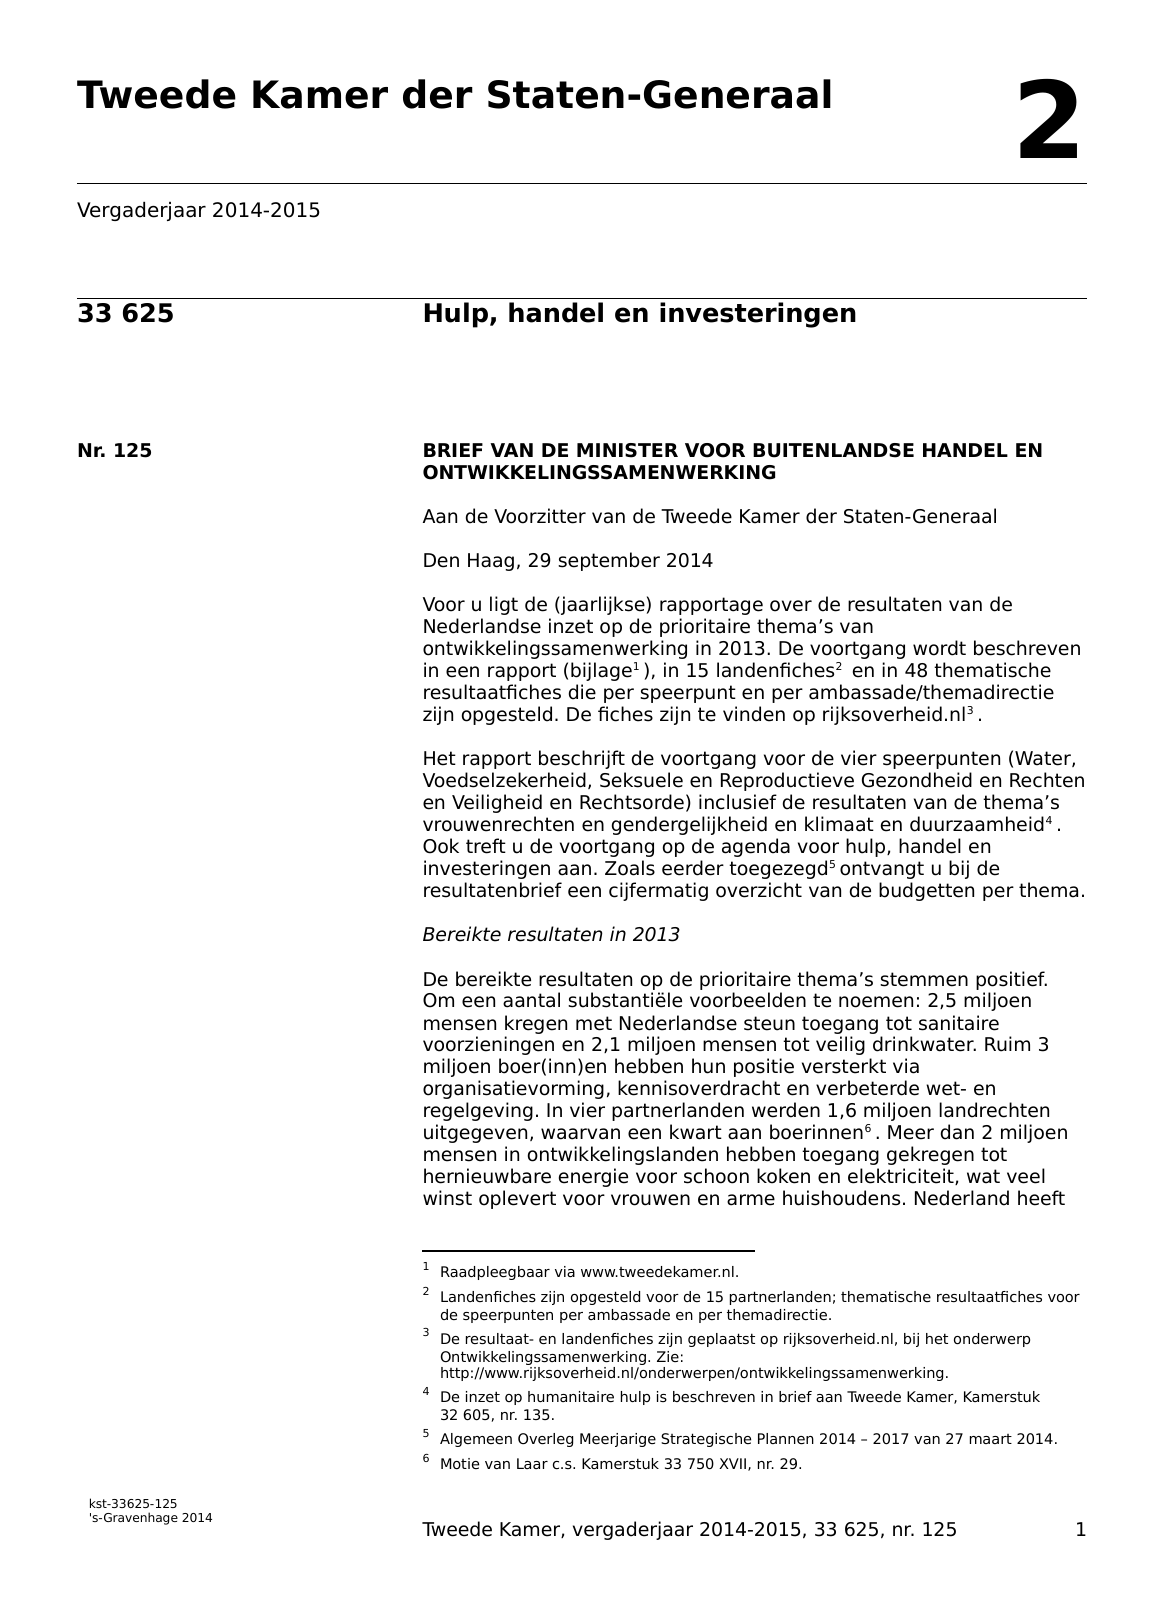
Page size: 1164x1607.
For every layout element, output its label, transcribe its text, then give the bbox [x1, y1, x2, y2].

text Algemeen Overleg Meerjarige Strategische Plannen 2014 – 2017 van 27 maart 2014. [422, 1427, 1087, 1449]
text De inzet op humanitaire hulp is beschreven in brief aan Tweede Kamer, Kamerstuk 32 605, nr. 135. [422, 1385, 1087, 1424]
text Het rapport beschrijft de voortgang voor de vier speerpunten (Water, Voedselzekerheid, Seksuele en Reproductieve Gezondheid en Rechten en Veiligheid en Rechtsorde) inclusief de resultaten van de thema’s vrouwenrechten en gendergelijkheid en klimaat en duurzaamheid. Ook treft u de voortgang op de agenda voor hulp, handel en investeringen aan. Zoals eerder toegezegdontvangt u bij de resultatenbrief een cijfermatig overzicht van de budgetten per thema. [422, 748, 1087, 902]
text kst-33625-125 [88, 1497, 323, 1511]
text Raadpleegbaar via www.tweedekamer.nl. [422, 1260, 1087, 1282]
text Aan de Voorzitter van de Tweede Kamer der Staten-Generaal [422, 506, 1087, 528]
text De bereikte resultaten op de prioritaire thema’s stemmen positief. Om een aantal substantiële voorbeelden te noemen: 2,5 miljoen mensen kregen met Nederlandse steun toegang tot sanitaire voorzieningen en 2,1 miljoen mensen tot veilig drinkwater. Ruim 3 miljoen boer(inn)en hebben hun positie versterkt via organisatievorming, kennisoverdracht en verbeterde wet- en regelgeving. In vier partnerlanden werden 1,6 miljoen landrechten uitgegeven, waarvan een kwart aan boerinnen. Meer dan 2 miljoen mensen in ontwikkelingslanden hebben toegang gekregen tot hernieuwbare energie voor schoon koken en elektriciteit, wat veel winst oplevert voor vrouwen en arme huishoudens. Nederland heeft [422, 968, 1087, 1210]
table_header Tweede Kamer der Staten-Generaal [77, 59, 886, 183]
subtitle 33 625 Hulp, handel en investeringen [77, 299, 1087, 329]
table_cell Vergaderjaar 2014-2015 [77, 184, 1087, 298]
text Motie van Laar c.s. Kamerstuk 33 750 XVII, nr. 29. [422, 1452, 1087, 1474]
table_header 2 [886, 59, 1087, 183]
text Voor u ligt de (jaarlijkse) rapportage over de resultaten van de Nederlandse inzet op de prioritaire thema’s van ontwikkelingssamenwerking in 2013. De voortgang wordt beschreven in een rapport (bijlage), in 15 landenfiches en in 48 thematische resultaatfiches die per speerpunt en per ambassade/themadirectie zijn opgesteld. De fiches zijn te vinden op rijksoverheid.nl. [422, 594, 1087, 726]
text Den Haag, 29 september 2014 [422, 550, 1087, 572]
text 's-Gravenhage 2014 [88, 1511, 323, 1525]
text De resultaat- en landenfiches zijn geplaatst op rijksoverheid.nl, bij het onderwerp Ontwikkelingssamenwerking. Zie: http://www.rijksoverheid.nl/onderwerpen/ontwikkelingssamenwerking. [422, 1327, 1087, 1382]
subtitle Bereikte resultaten in 2013 [422, 924, 1087, 946]
text Landenfiches zijn opgesteld voor de 15 partnerlanden; thematische resultaatfiches voor de speerpunten per ambassade en per themadirectie. [422, 1285, 1087, 1324]
subtitle Nr. 125 BRIEF VAN DE MINISTER VOOR BUITENLANDSE HANDEL EN ONTWIKKELINGSSAMENWERKING [77, 440, 1087, 484]
